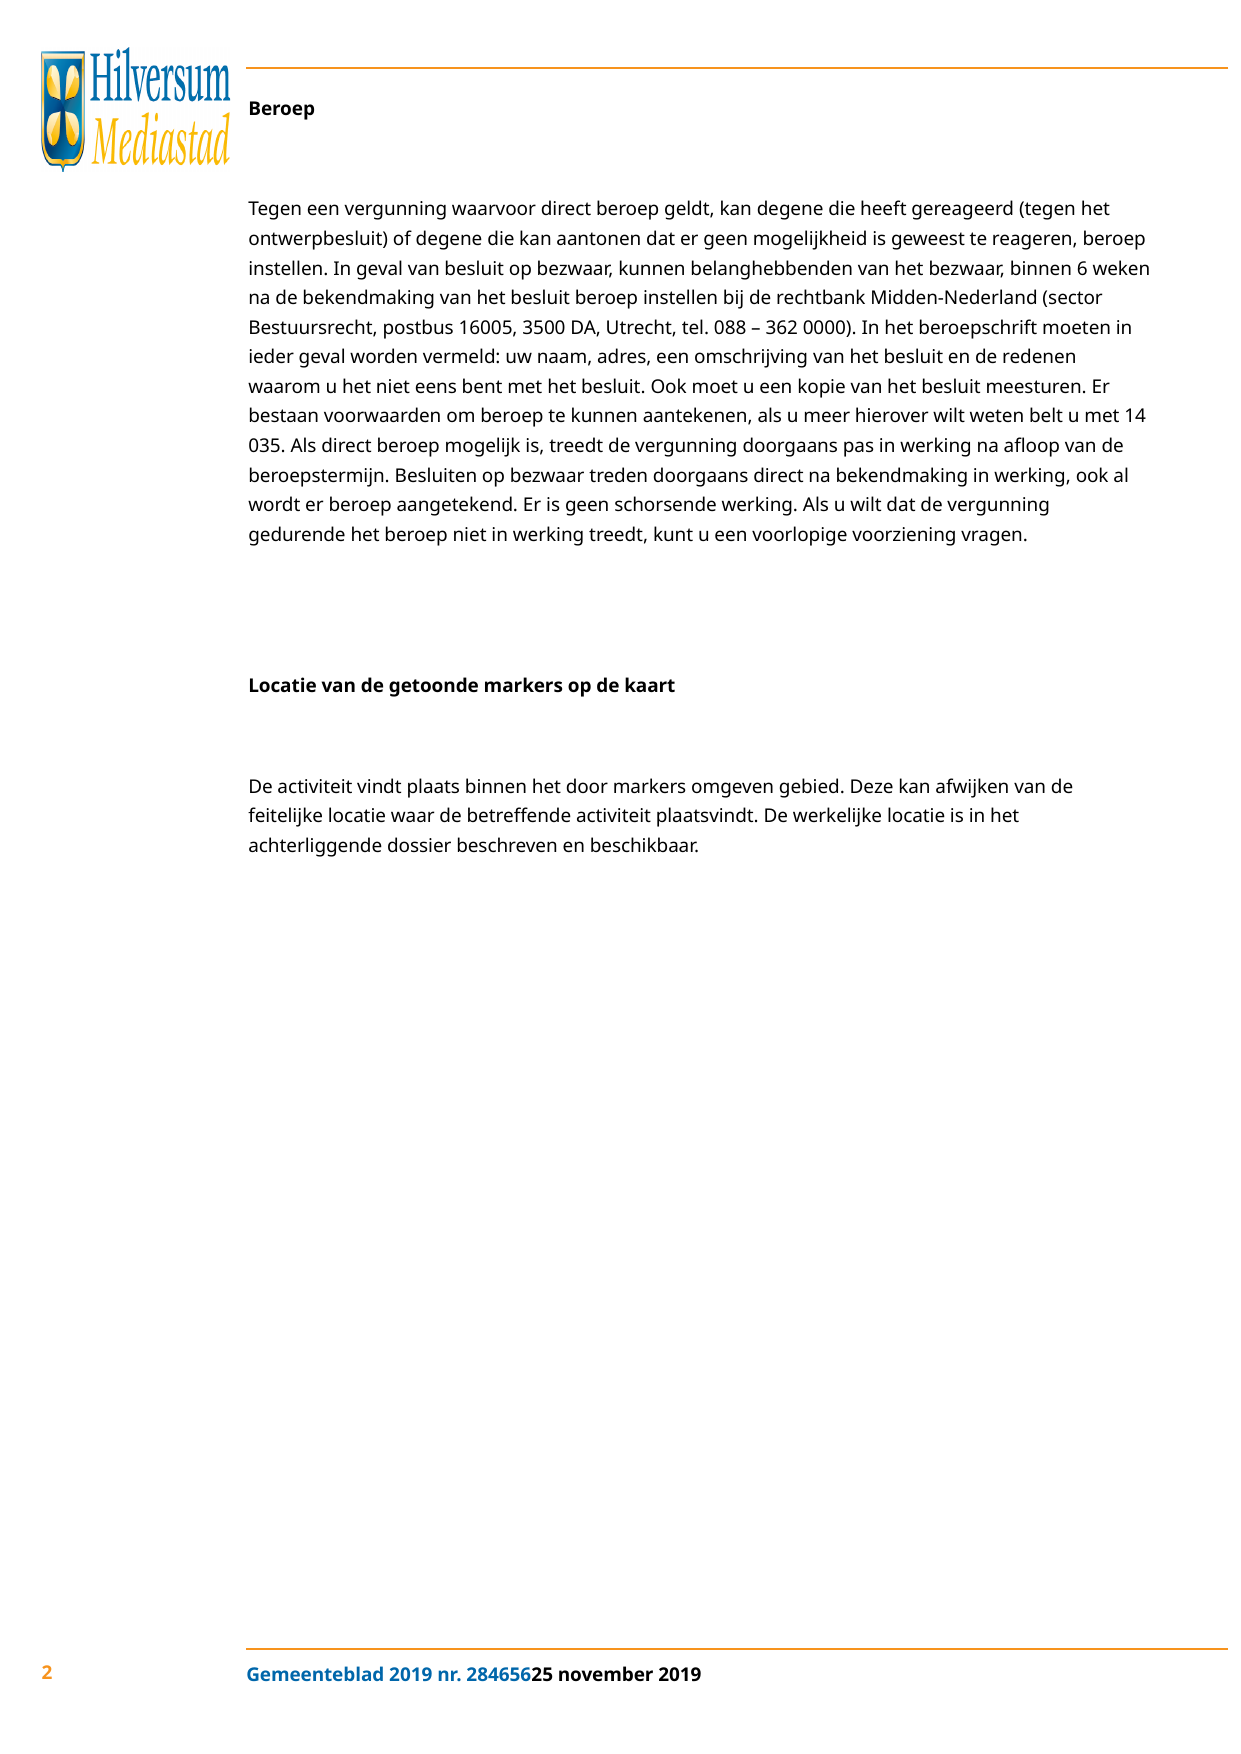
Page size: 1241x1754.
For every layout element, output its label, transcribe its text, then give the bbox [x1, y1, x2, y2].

text Tegen een vergunning waarvoor direct beroep geldt, kan degene die heeft gereageerd (tegen het ontwerpbesluit) of degene die kan aantonen dat er geen mogelijkheid is geweest te reageren, beroep instellen. In geval van besluit op bezwaar, kunnen belanghebbenden van het bezwaar, binnen 6 weken na de bekendmaking van het besluit beroep instellen bij de rechtbank Midden-Nederland (sector Bestuursrecht, postbus 16005, 3500 DA, Utrecht, tel. 088 – 362 0000). In het beroepschrift moeten in ieder geval worden vermeld: uw naam, adres, een omschrijving van het besluit en de redenen waarom u het niet eens bent met het besluit. Ook moet u een kopie van het besluit meesturen. Er bestaan voorwaarden om beroep te kunnen aantekenen, als u meer hierover wilt weten belt u met 14 035. Als direct beroep mogelijk is, treedt de vergunning doorgaans pas in werking na afloop van de beroepstermijn. Besluiten op bezwaar treden doorgaans direct na bekendmaking in werking, ook al wordt er beroep aangetekend. Er is geen schorsende werking. Als u wilt dat de vergunning gedurende het beroep niet in werking treedt, kunt u een voorlopige voorziening vragen. [248, 196, 1152, 547]
text De activiteit vindt plaats binnen het door markers omgeven gebied. Deze kan afwijken van de feitelijke locatie waar de betreffende activiteit plaatsvindt. De werkelijke locatie is in het achterliggende dossier beschreven en beschikbaar. [248, 773, 1152, 858]
text Beroep [248, 95, 1152, 121]
picture [41, 47, 231, 172]
text Locatie van de getoonde markers op de kaart [248, 672, 1152, 698]
